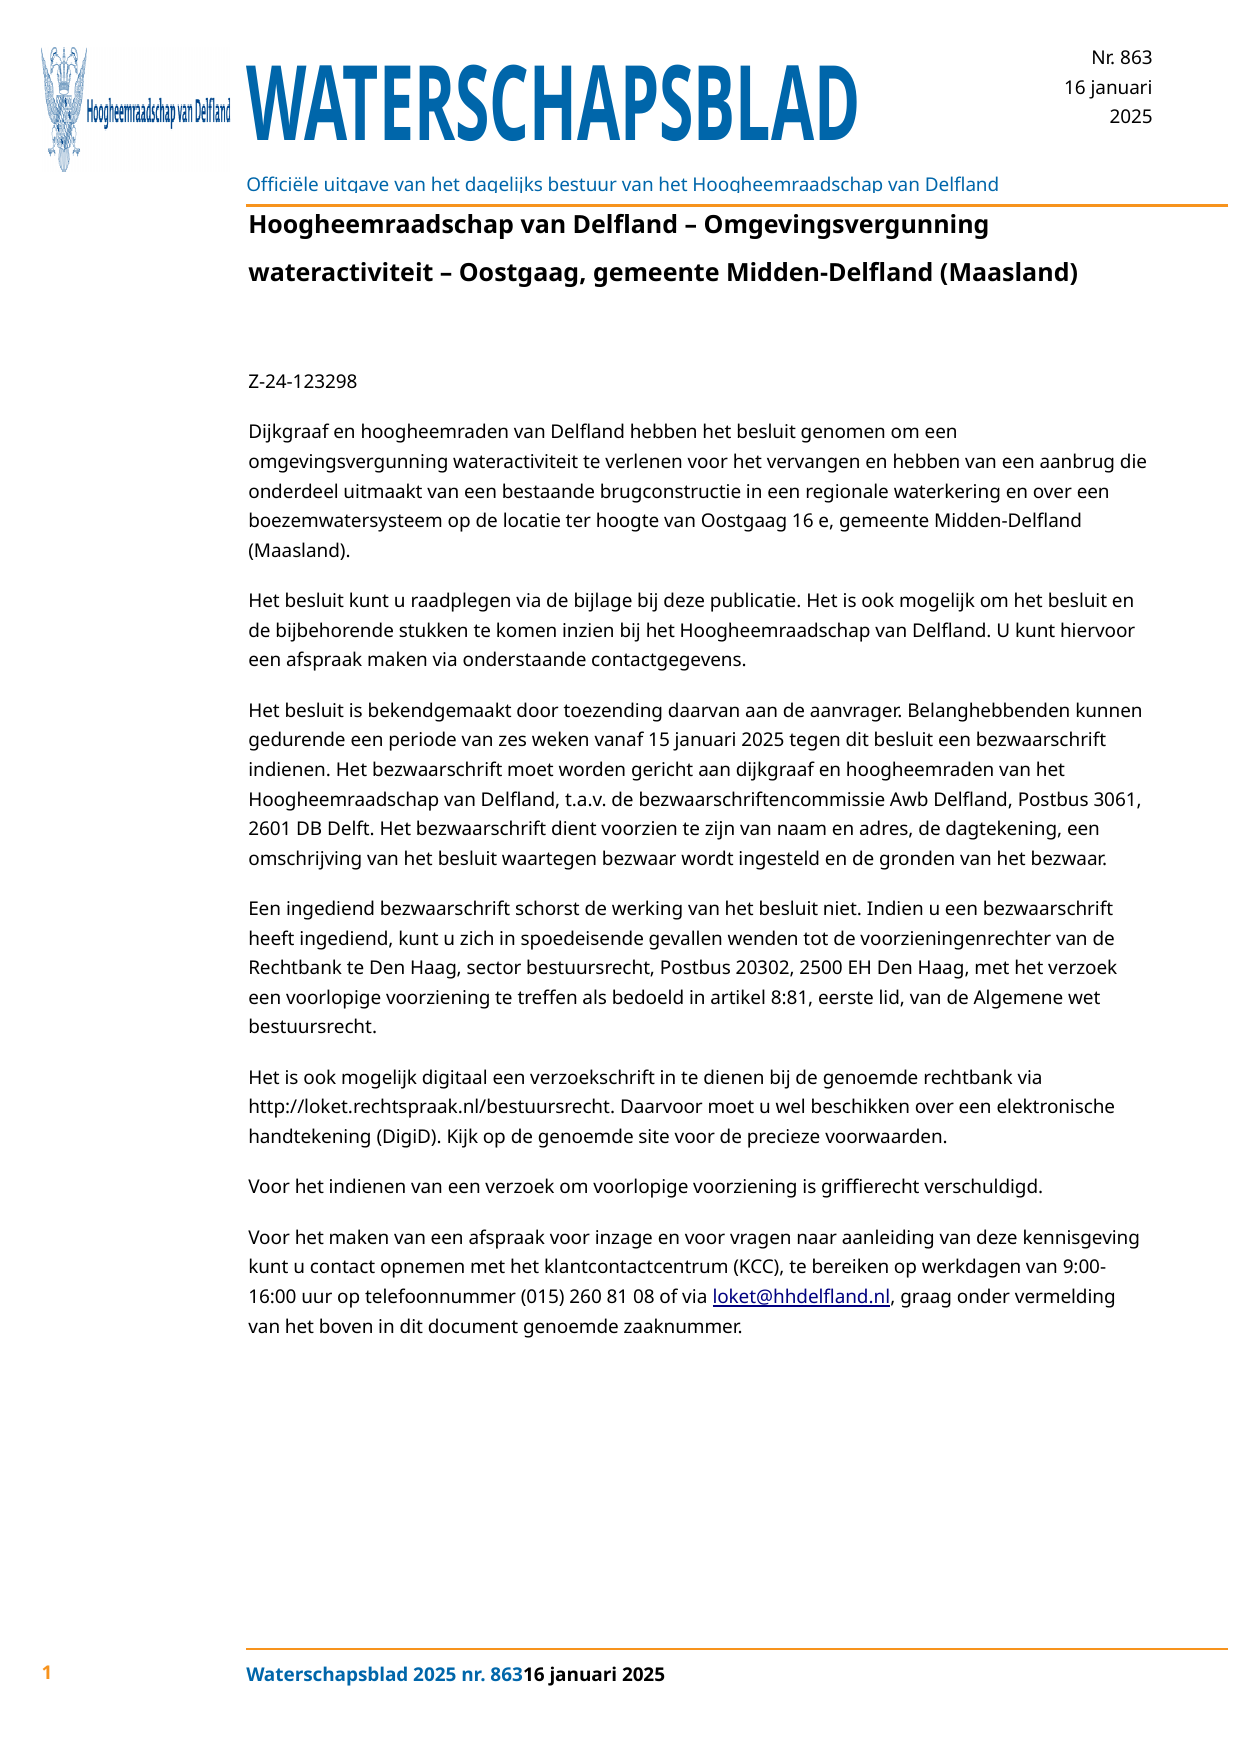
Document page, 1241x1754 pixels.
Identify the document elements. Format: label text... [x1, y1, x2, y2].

text Voor het maken van een afspraak voor inzage en voor vragen naar aanleiding van deze kennisgeving kunt u contact opnemen met het klantcontactcentrum (KCC), te bereiken op werkdagen van 9:00-16:00 uur op telefoonnummer (015) 260 81 08 of via loket@hhdelfland.nl, graag onder vermelding van het boven in dit document genoemde zaaknummer. [248, 1224, 1152, 1339]
text Z-24-123298 [248, 368, 1152, 394]
text Dijkgraaf en hoogheemraden van Delfland hebben het besluit genomen om een omgevingsvergunning wateractiviteit te verlenen voor het vervangen en hebben van een aanbrug die onderdeel uitmaakt van een bestaande brugconstructie in een regionale waterkering en over een boezemwatersysteem op de locatie ter hoogte van Oostgaag 16 e, gemeente Midden-Delfland (Maasland). [248, 419, 1152, 563]
text Het besluit is bekendgemaakt door toezending daarvan aan de aanvrager. Belanghebbenden kunnen gedurende een periode van zes weken vanaf 15 januari 2025 tegen dit besluit een bezwaarschrift indienen. Het bezwaarschrift moet worden gericht aan dijkgraaf en hoogheemraden van het Hoogheemraadschap van Delfland, t.a.v. de bezwaarschriftencommissie Awb Delfland, Postbus 3061, 2601 DB Delft. Het bezwaarschrift dient voorzien te zijn van naam en adres, de dagtekening, een omschrijving van het besluit waartegen bezwaar wordt ingesteld en de gronden van het bezwaar. [248, 697, 1152, 871]
text Voor het indienen van een verzoek om voorlopige voorziening is griffierecht verschuldigd. [248, 1174, 1152, 1199]
text Hoogheemraadschap van Delfland – Omgevingsvergunning wateractiviteit – Oostgaag, gemeente Midden-Delfland (Maasland) [248, 207, 1152, 288]
text Het besluit kunt u raadplegen via de bijlage bij deze publicatie. Het is ook mogelijk om het besluit en de bijbehorende stukken te komen inzien bij het Hoogheemraadschap van Delfland. U kunt hiervoor een afspraak maken via onderstaande contactgegevens. [248, 587, 1152, 672]
text Het is ook mogelijk digitaal een verzoekschrift in te dienen bij de genoemde rechtbank via http://loket.rechtspraak.nl/bestuursrecht. Daarvoor moet u wel beschikken over een elektronische handtekening (DigiD). Kijk op de genoemde site voor de precieze voorwaarden. [248, 1064, 1152, 1149]
picture [41, 47, 231, 172]
text Een ingediend bezwaarschrift schorst de werking van het besluit niet. Indien u een bezwaarschrift heeft ingediend, kunt u zich in spoedeisende gevallen wenden tot de voorzieningenrechter van de Rechtbank te Den Haag, sector bestuursrecht, Postbus 20302, 2500 EH Den Haag, met het verzoek een voorlopige voorziening te treffen als bedoeld in artikel 8:81, eerste lid, van de Algemene wet bestuursrecht. [248, 895, 1152, 1039]
